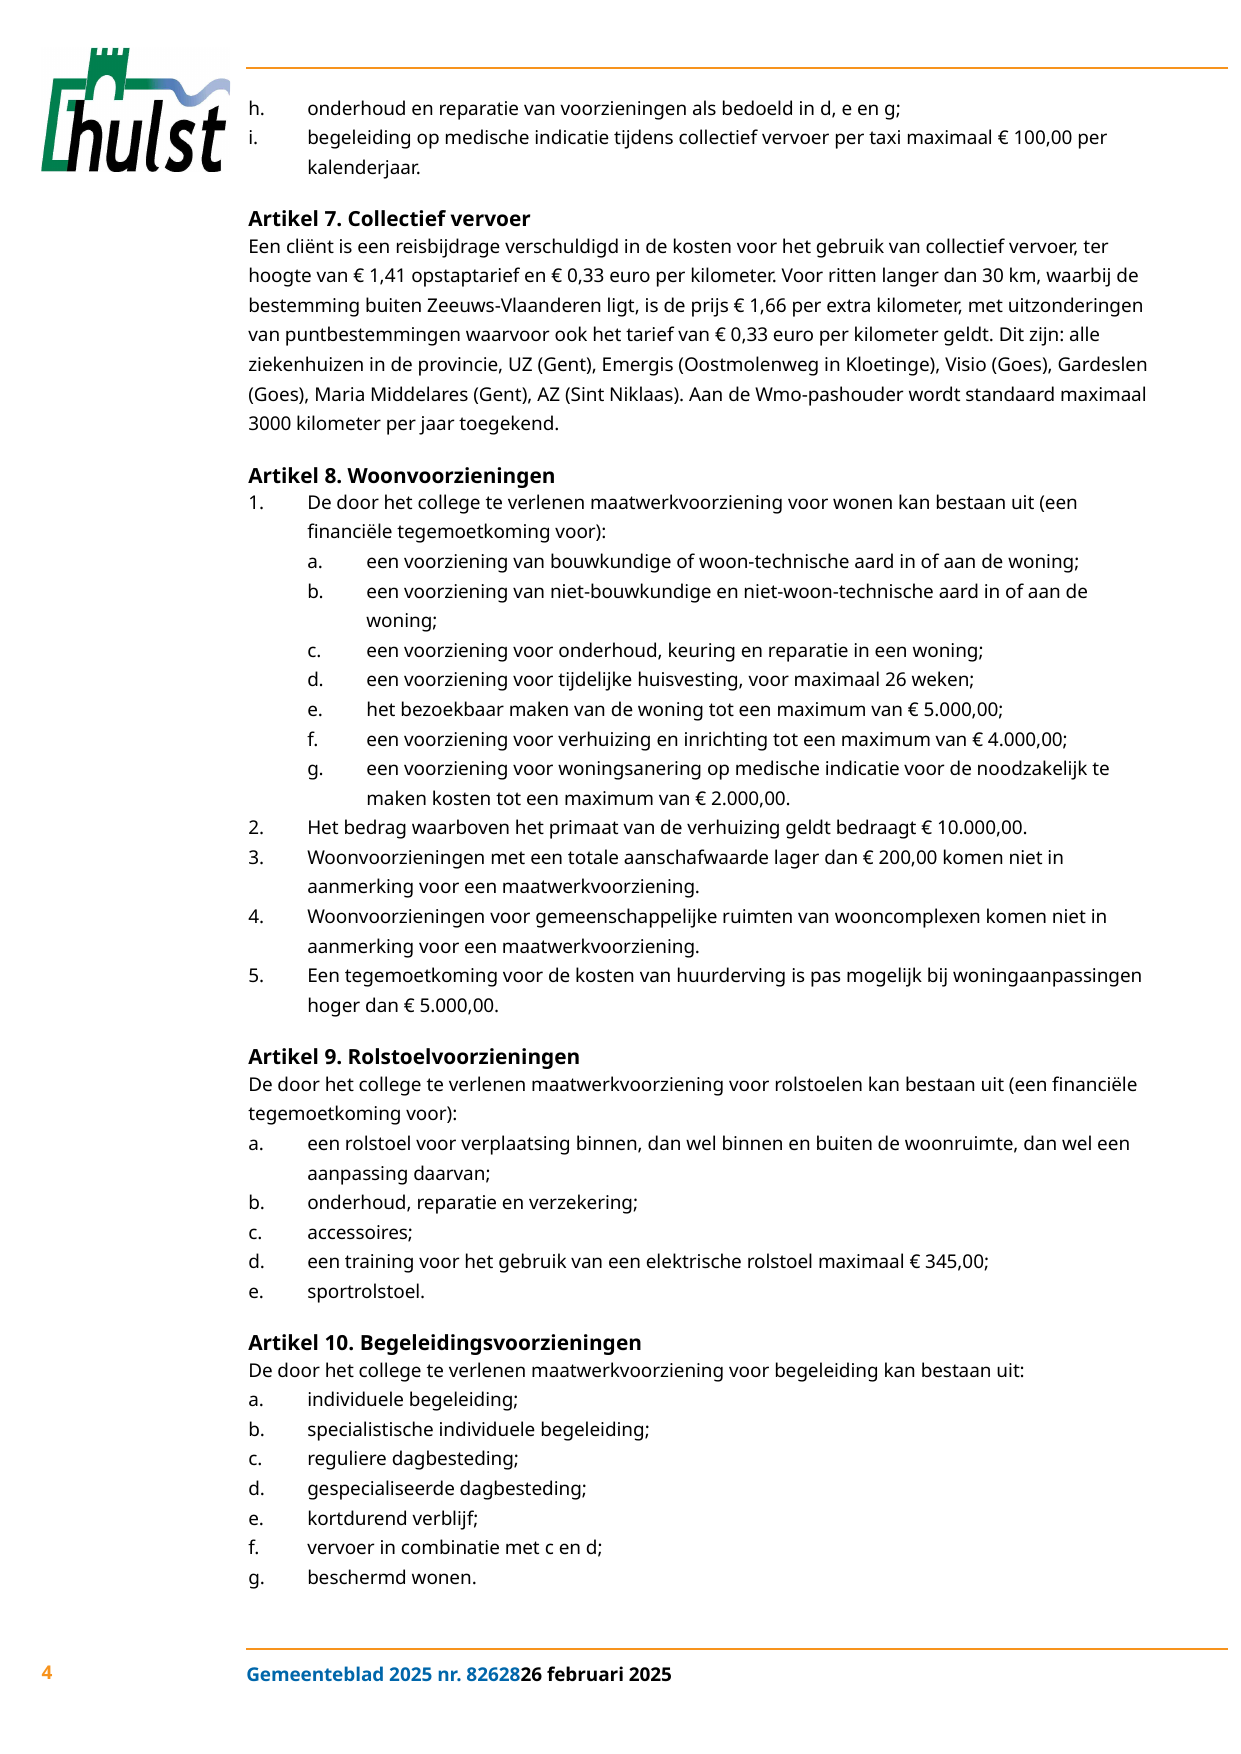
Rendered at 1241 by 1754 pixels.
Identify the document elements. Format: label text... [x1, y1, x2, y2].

list vervoer in combinatie met c en d; [248, 1534, 1152, 1560]
list Een tegemoetkoming voor de kosten van huurderving is pas mogelijk bij woningaanpassingen hoger dan € 5.000,00. [248, 962, 1152, 1018]
list een voorziening voor tijdelijke huisvesting, voor maximaal 26 weken; [307, 667, 1152, 692]
list De door het college te verlenen maatwerkvoorziening voor wonen kan bestaan uit (een financiële tegemoetkoming voor): [248, 489, 1152, 544]
text Artikel 10. Begeleidingsvoorzieningen [248, 1328, 1152, 1357]
list een voorziening van niet-bouwkundige en niet-woon-technische aard in of aan de woning; [307, 578, 1152, 633]
list een training voor het gebruik van een elektrische rolstoel maximaal € 345,00; [248, 1248, 1152, 1274]
list onderhoud, reparatie en verzekering; [248, 1189, 1152, 1215]
text Artikel 8. Woonvoorzieningen [248, 461, 1152, 489]
text Een cliënt is een reisbijdrage verschuldigd in de kosten voor het gebruik van collectief vervoer, ter hoogte van € 1,41 opstaptarief en € 0,33 euro per kilometer. Voor ritten langer dan 30 km, waarbij de bestemming buiten Zeeuws-Vlaanderen ligt, is de prijs € 1,66 per extra kilometer, met uitzonderingen van puntbestemmingen waarvoor ook het tarief van € 0,33 euro per kilometer geldt. Dit zijn: alle ziekenhuizen in de provincie, UZ (Gent), Emergis (Oostmolenweg in Kloetinge), Visio (Goes), Gardeslen (Goes), Maria Middelares (Gent), AZ (Sint Niklaas). Aan de Wmo-pashouder wordt standaard maximaal 3000 kilometer per jaar toegekend. [248, 233, 1152, 436]
list een voorziening voor onderhoud, keuring en reparatie in een woning; [307, 637, 1152, 663]
list een voorziening voor woningsanering op medische indicatie voor de noodzakelijk te maken kosten tot een maximum van € 2.000,00. [307, 755, 1152, 811]
list reguliere dagbesteding; [248, 1446, 1152, 1471]
text De door het college te verlenen maatwerkvoorziening voor rolstoelen kan bestaan uit (een financiële tegemoetkoming voor): [248, 1071, 1152, 1126]
list een voorziening voor verhuizing en inrichting tot een maximum van € 4.000,00; [307, 726, 1152, 752]
list begeleiding op medische indicatie tijdens collectief vervoer per taxi maximaal € 100,00 per kalenderjaar. [248, 124, 1152, 180]
list een voorziening van bouwkundige of woon-technische aard in of aan de woning; [307, 548, 1152, 574]
list gespecialiseerde dagbesteding; [248, 1475, 1152, 1501]
list sportrolstoel. [248, 1278, 1152, 1304]
picture [41, 47, 231, 172]
list onderhoud en reparatie van voorzieningen als bedoeld in d, e en g; [248, 95, 1152, 121]
text Artikel 7. Collectief vervoer [248, 204, 1152, 233]
text De door het college te verlenen maatwerkvoorziening voor begeleiding kan bestaan uit: [248, 1357, 1152, 1383]
text Artikel 9. Rolstoelvoorzieningen [248, 1042, 1152, 1071]
list beschermd wonen. [248, 1564, 1152, 1590]
list accessoires; [248, 1219, 1152, 1244]
list kortdurend verblijf; [248, 1505, 1152, 1531]
list individuele begeleiding; [248, 1386, 1152, 1412]
list een rolstoel voor verplaatsing binnen, dan wel binnen en buiten de woonruimte, dan wel een aanpassing daarvan; [248, 1130, 1152, 1185]
list Woonvoorzieningen met een totale aanschafwaarde lager dan € 200,00 komen niet in aanmerking voor een maatwerkvoorziening. [248, 844, 1152, 899]
list specialistische individuele begeleiding; [248, 1416, 1152, 1442]
list Het bedrag waarboven het primaat van de verhuizing geldt bedraagt € 10.000,00. [248, 814, 1152, 840]
list Woonvoorzieningen voor gemeenschappelijke ruimten van wooncomplexen komen niet in aanmerking voor een maatwerkvoorziening. [248, 903, 1152, 959]
list het bezoekbaar maken van de woning tot een maximum van € 5.000,00; [307, 696, 1152, 722]
